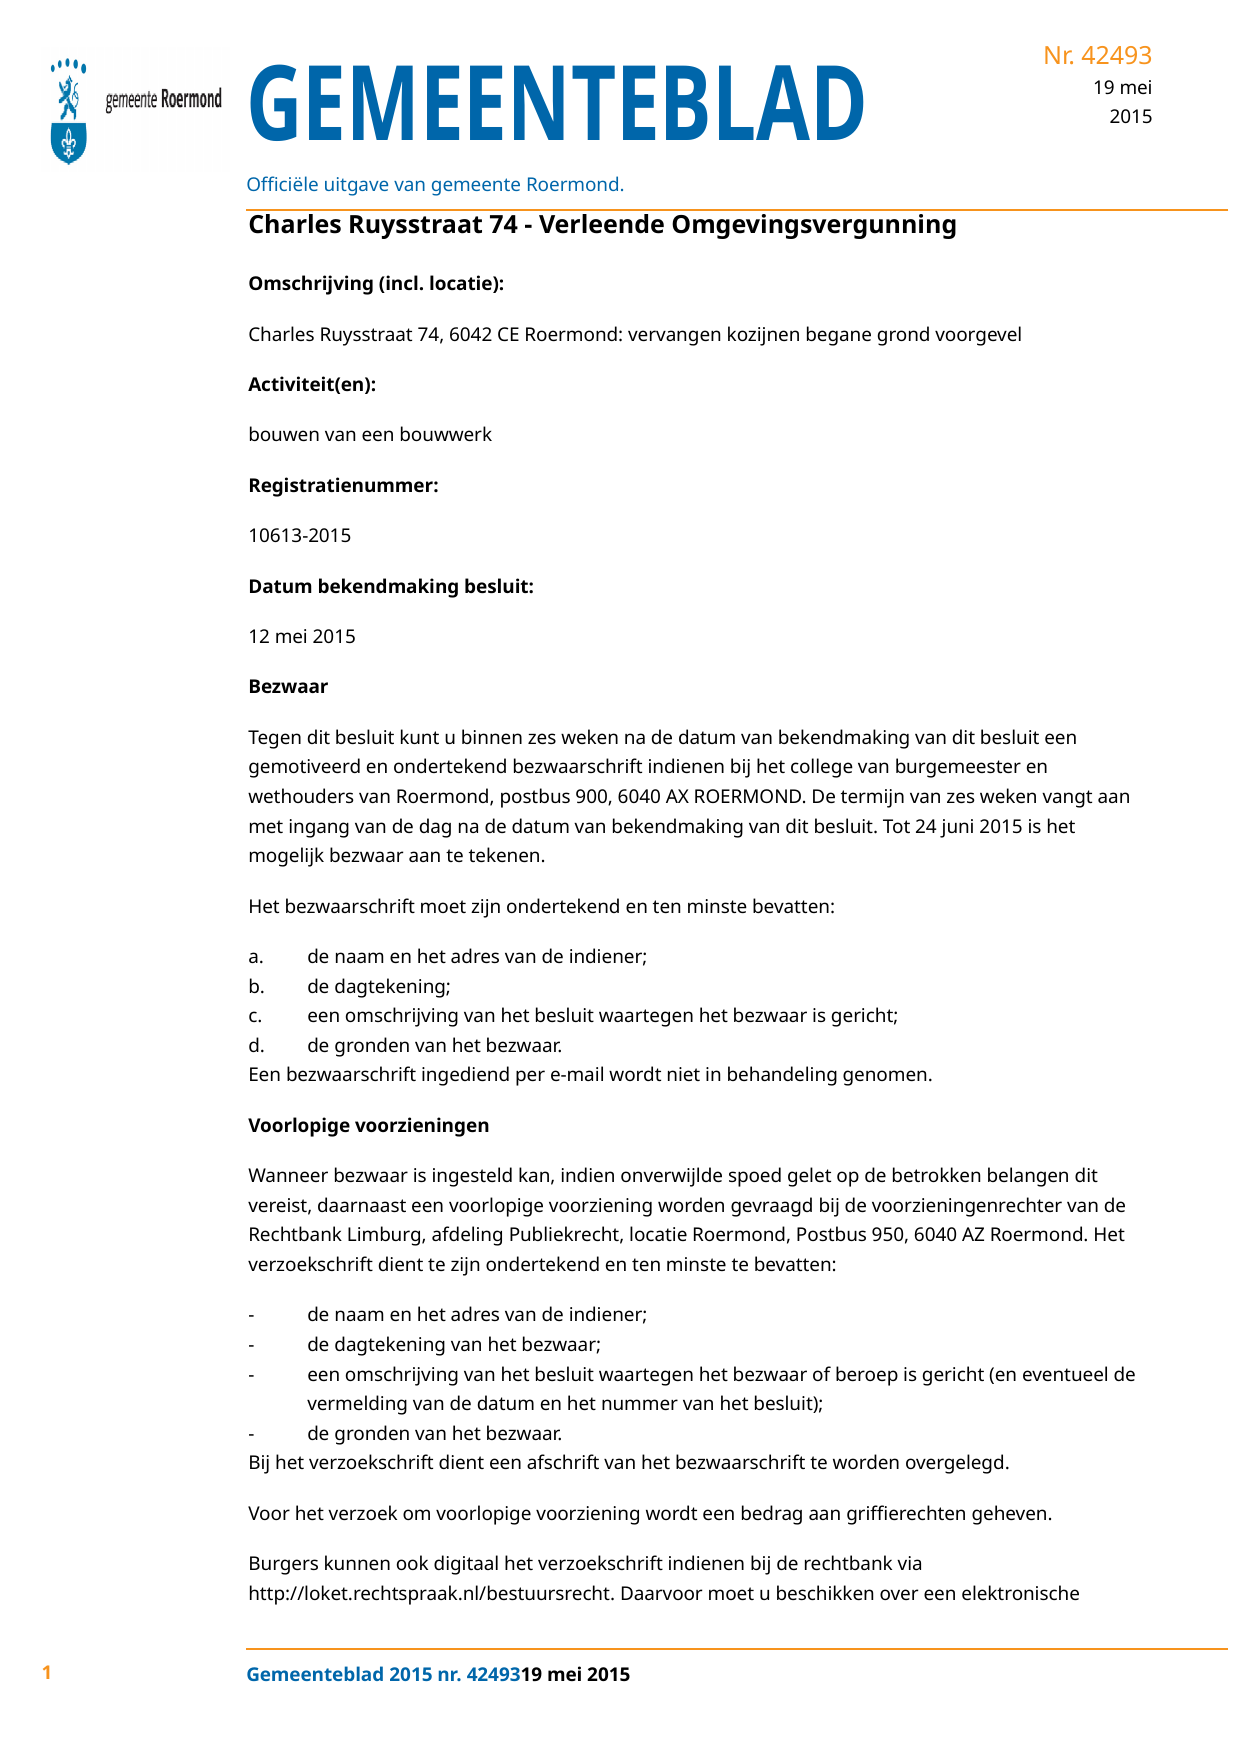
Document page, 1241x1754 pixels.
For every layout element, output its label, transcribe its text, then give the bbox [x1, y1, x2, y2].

text Tegen dit besluit kunt u binnen zes weken na de datum van bekendmaking van dit besluit een gemotiveerd en ondertekend bezwaarschrift indienen bij het college van burgemeester en wethouders van Roermond, postbus 900, 6040 AX ROERMOND. De termijn van zes weken vangt aan met ingang van de dag na de datum van bekendmaking van dit besluit. Tot 24 juni 2015 is het mogelijk bezwaar aan te tekenen. [248, 724, 1152, 868]
text Charles Ruysstraat 74 - Verleende Omgevingsvergunning [248, 211, 1152, 241]
text Het bezwaarschrift moet zijn ondertekend en ten minste bevatten: [248, 893, 1152, 918]
text Voor het verzoek om voorlopige voorziening wordt een bedrag aan griffierechten geheven. [248, 1500, 1152, 1526]
text bouwen van een bouwwerk [248, 422, 1152, 447]
list de naam en het adres van de indiener; [248, 1302, 1152, 1327]
text Burgers kunnen ook digitaal het verzoekschrift indienen bij de rechtbank via http://loket.rechtspraak.nl/bestuursrecht. Daarvoor moet u beschikken over een elektronische [248, 1550, 1152, 1606]
text Datum bekendmaking besluit: [248, 573, 1152, 598]
text Registratienummer: [248, 472, 1152, 498]
text Wanneer bezwaar is ingesteld kan, indien onverwijlde spoed gelet op de betrokken belangen dit vereist, daarnaast een voorlopige voorziening worden gevraagd bij de voorzieningenrechter van de Rechtbank Limburg, afdeling Publiekrecht, locatie Roermond, Postbus 950, 6040 AZ Roermond. Het verzoekschrift dient te zijn ondertekend en ten minste te bevatten: [248, 1162, 1152, 1277]
list de dagtekening; [248, 973, 1152, 998]
text 10613-2015 [248, 522, 1152, 548]
text Omschrijving (incl. locatie): [248, 270, 1152, 296]
text 12 mei 2015 [248, 623, 1152, 649]
list een omschrijving van het besluit waartegen het bezwaar is gericht; [248, 1002, 1152, 1028]
list de gronden van het bezwaar. [248, 1420, 1152, 1446]
text Bij het verzoekschrift dient een afschrift van het bezwaarschrift te worden overgelegd. [248, 1449, 1152, 1475]
text Activiteit(en): [248, 371, 1152, 397]
picture [41, 47, 231, 172]
list de gronden van het bezwaar. [248, 1032, 1152, 1058]
text Een bezwaarschrift ingediend per e-mail wordt niet in behandeling genomen. [248, 1062, 1152, 1087]
text Voorlopige voorzieningen [248, 1112, 1152, 1138]
list de naam en het adres van de indiener; [248, 943, 1152, 969]
text Bezwaar [248, 674, 1152, 699]
list de dagtekening van het bezwaar; [248, 1331, 1152, 1357]
list een omschrijving van het besluit waartegen het bezwaar of beroep is gericht (en eventueel de vermelding van de datum en het nummer van het besluit); [248, 1361, 1152, 1416]
text Charles Ruysstraat 74, 6042 CE Roermond: vervangen kozijnen begane grond voorgevel [248, 321, 1152, 346]
